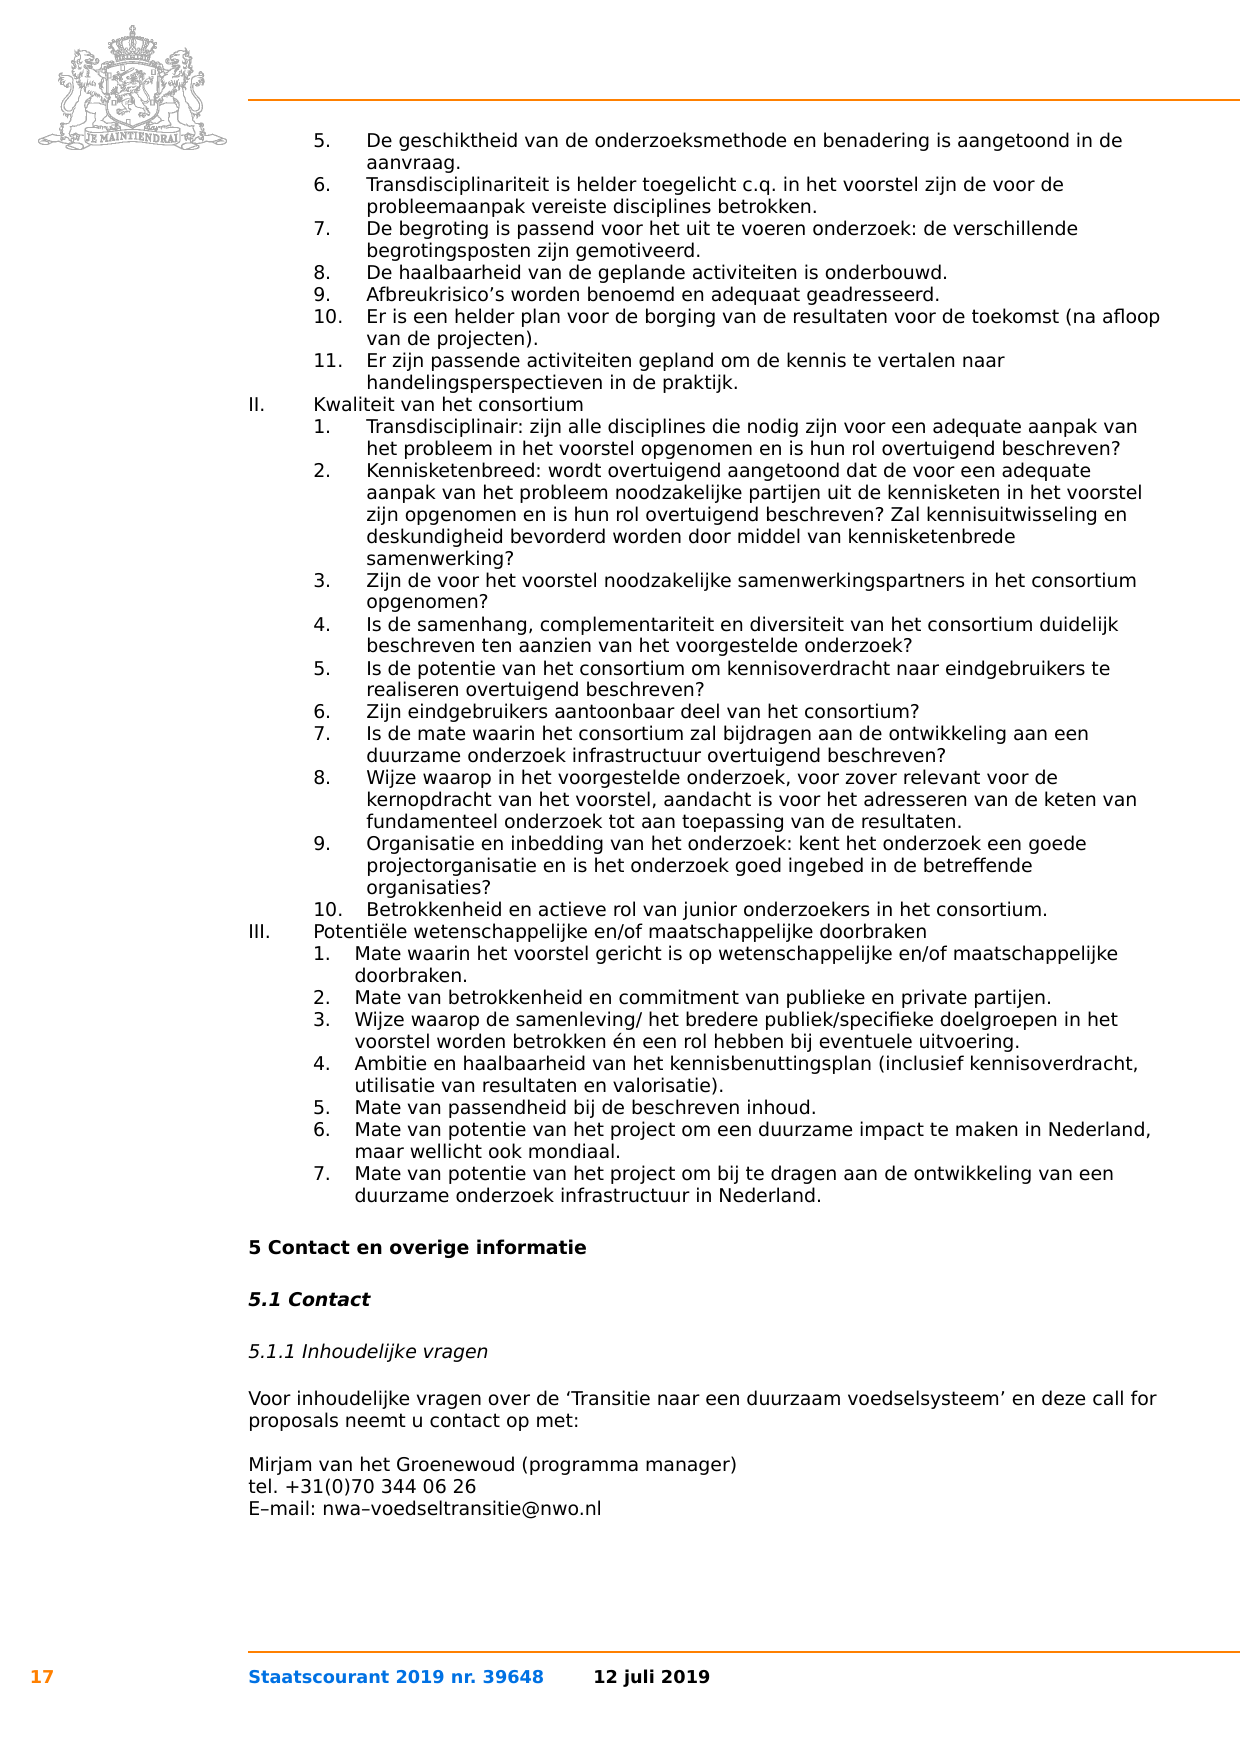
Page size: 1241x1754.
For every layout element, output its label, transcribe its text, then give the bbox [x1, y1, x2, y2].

text 2. Kennisketenbreed: wordt overtuigend aangetoond dat de voor een adequate aanpak van het probleem noodzakelijke partijen uit de kennisketen in het voorstel zijn opgenomen en is hun rol overtuigend beschreven? Zal kennisuitwisseling en deskundigheid bevorderd worden door middel van kennisketenbrede samenwerking? [313, 459, 1163, 569]
subtitle 5.1.1 Inhoudelijke vragen [248, 1341, 1163, 1363]
text 9. Afbreukrisico’s worden benoemd en adequaat geadresseerd. [313, 284, 1163, 306]
text E–mail: nwa–voedseltransitie@nwo.nl [248, 1498, 1163, 1519]
text II. Kwaliteit van het consortium [248, 394, 1163, 416]
text 2. Mate van betrokkenheid en commitment van publieke en private partijen. [313, 987, 1163, 1009]
text 8. De haalbaarheid van de geplande activiteiten is onderbouwd. [313, 262, 1163, 284]
text 6. Mate van potentie van het project om een duurzame impact te maken in Nederland, maar wellicht ook mondiaal. [313, 1119, 1163, 1163]
subtitle 5 Contact en overige informatie [248, 1237, 1163, 1259]
picture [38, 25, 227, 150]
text 5. Is de potentie van het consortium om kennisoverdracht naar eindgebruikers te realiseren overtuigend beschreven? [313, 657, 1163, 701]
text 6. Transdisciplinariteit is helder toegelicht c.q. in het voorstel zijn de voor de probleemaanpak vereiste disciplines betrokken. [313, 174, 1163, 218]
text 10. Er is een helder plan voor de borging van de resultaten voor de toekomst (na afloop van de projecten). [313, 306, 1163, 350]
text 1. Mate waarin het voorstel gericht is op wetenschappelijke en/of maatschappelijke doorbraken. [313, 943, 1163, 987]
text 10. Betrokkenheid en actieve rol van junior onderzoekers in het consortium. [313, 899, 1163, 921]
text 3. Wijze waarop de samenleving/ het bredere publiek/specifieke doelgroepen in het voorstel worden betrokken én een rol hebben bij eventuele uitvoering. [313, 1009, 1163, 1053]
text 4. Is de samenhang, complementariteit en diversiteit van het consortium duidelijk beschreven ten aanzien van het voorgestelde onderzoek? [313, 613, 1163, 657]
text tel. +31(0)70 344 06 26 [248, 1476, 1163, 1498]
text 5. De geschiktheid van de onderzoeksmethode en benadering is aangetoond in de aanvraag. [313, 130, 1163, 174]
text Voor inhoudelijke vragen over de ‘Transitie naar een duurzaam voedselsysteem’ en deze call for proposals neemt u contact op met: [248, 1388, 1163, 1432]
text 4. Ambitie en haalbaarheid van het kennisbenuttingsplan (inclusief kennisoverdracht, utilisatie van resultaten en valorisatie). [313, 1053, 1163, 1097]
text 5. Mate van passendheid bij de beschreven inhoud. [313, 1097, 1163, 1119]
subtitle 5.1 Contact [248, 1289, 1163, 1311]
text 11. Er zijn passende activiteiten gepland om de kennis te vertalen naar handelingsperspectieven in de praktijk. [313, 350, 1163, 394]
text 1. Transdisciplinair: zijn alle disciplines die nodig zijn voor een adequate aanpak van het probleem in het voorstel opgenomen en is hun rol overtuigend beschreven? [313, 416, 1163, 459]
text Mirjam van het Groenewoud (programma manager) [248, 1454, 1163, 1476]
text 8. Wijze waarop in het voorgestelde onderzoek, voor zover relevant voor de kernopdracht van het voorstel, aandacht is voor het adresseren van de keten van fundamenteel onderzoek tot aan toepassing van de resultaten. [313, 767, 1163, 833]
text 3. Zijn de voor het voorstel noodzakelijke samenwerkingspartners in het consortium opgenomen? [313, 569, 1163, 613]
text 6. Zijn eindgebruikers aantoonbaar deel van het consortium? [313, 701, 1163, 723]
text 7. De begroting is passend voor het uit te voeren onderzoek: de verschillende begrotingsposten zijn gemotiveerd. [313, 218, 1163, 262]
text 7. Is de mate waarin het consortium zal bijdragen aan de ontwikkeling aan een duurzame onderzoek infrastructuur overtuigend beschreven? [313, 723, 1163, 767]
text 7. Mate van potentie van het project om bij te dragen aan de ontwikkeling van een duurzame onderzoek infrastructuur in Nederland. [313, 1163, 1163, 1207]
text 9. Organisatie en inbedding van het onderzoek: kent het onderzoek een goede projectorganisatie en is het onderzoek goed ingebed in de betreffende organisaties? [313, 833, 1163, 899]
text III. Potentiële wetenschappelijke en/of maatschappelijke doorbraken [248, 921, 1163, 943]
